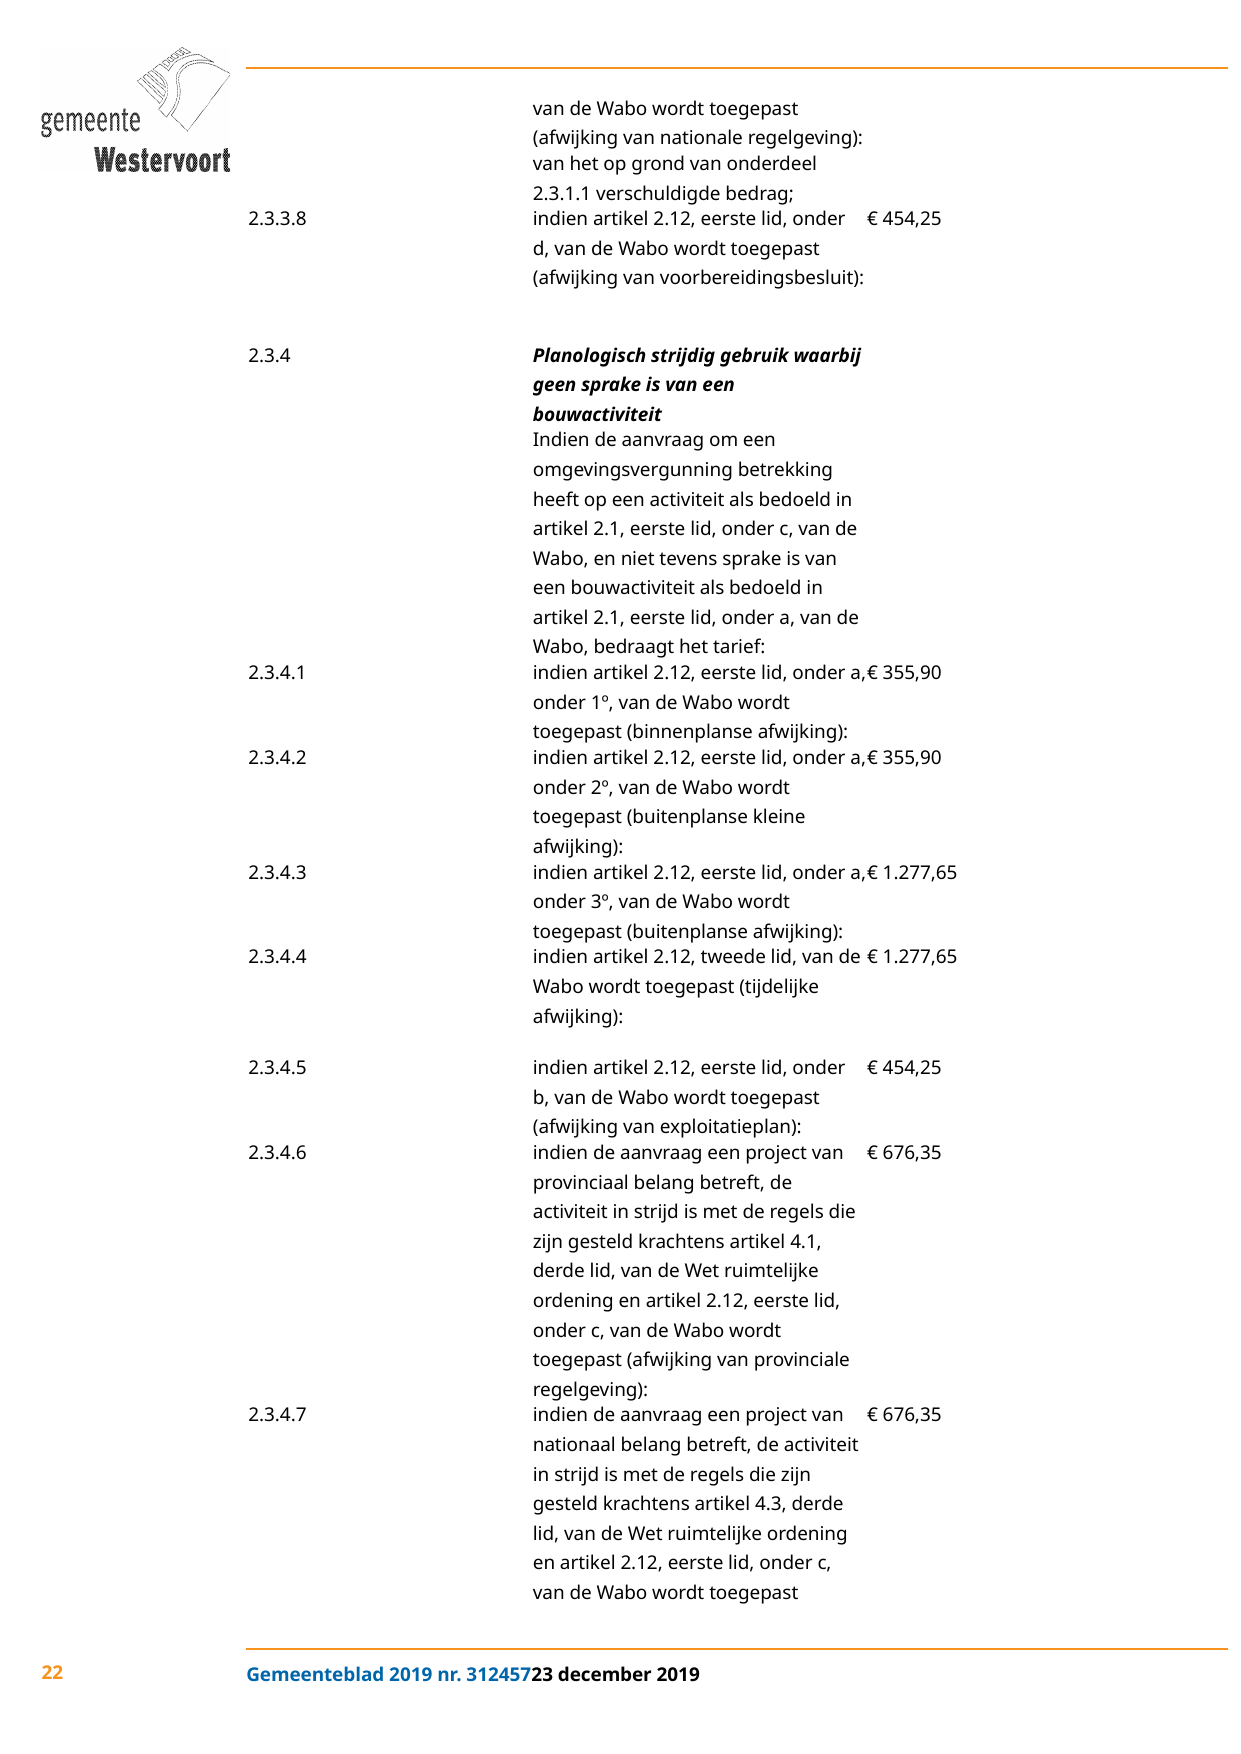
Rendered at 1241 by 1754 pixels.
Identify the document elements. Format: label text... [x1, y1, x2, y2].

table_cell Planologisch strijdig gebruik waarbij geen sprake is van een bouwactiviteit [533, 342, 867, 427]
table_cell € 676,35 [867, 1139, 1152, 1402]
table_cell 2.3.4.2 [248, 744, 533, 859]
table_cell [248, 290, 533, 316]
table_cell van de Wabo wordt toegepast (afwijking van nationale regelgeving): [533, 95, 867, 150]
table_cell [867, 427, 1152, 659]
table_cell indien artikel 2.12, eerste lid, onder a, onder 2º, van de Wabo wordt toegepast (buitenplanse kleine afwijking): [533, 744, 867, 859]
table_cell [867, 342, 1152, 427]
table_cell indien de aanvraag een project van nationaal belang betreft, de activiteit in strijd is met de regels die zijn gesteld krachtens artikel 4.3, derde lid, van de Wet ruimtelijke ordening en artikel 2.12, eerste lid, onder c, van de Wabo wordt toegepast [533, 1402, 867, 1605]
table_cell [248, 316, 533, 342]
table_cell 2.3.4.3 [248, 859, 533, 944]
table_cell 2.3.4.5 [248, 1054, 533, 1139]
table_cell indien artikel 2.12, eerste lid, onder a, onder 3º, van de Wabo wordt toegepast (buitenplanse afwijking): [533, 859, 867, 944]
table_cell [533, 316, 867, 342]
table_cell van het op grond van onderdeel 2.3.1.1 verschuldigde bedrag; [533, 150, 867, 205]
table_cell € 454,25 [867, 205, 1152, 290]
table_cell [867, 150, 1152, 205]
table_cell 2.3.4.4 [248, 944, 533, 1029]
table_cell [867, 290, 1152, 316]
table_cell [248, 427, 533, 659]
table_cell indien artikel 2.12, eerste lid, onder a, onder 1º, van de Wabo wordt toegepast (binnenplanse afwijking): [533, 660, 867, 744]
table_cell 2.3.4.1 [248, 660, 533, 744]
table_cell Indien de aanvraag om een omgevingsvergunning betrekking heeft op een activiteit als bedoeld in artikel 2.1, eerste lid, onder c, van de Wabo, en niet tevens sprake is van een bouwactiviteit als bedoeld in artikel 2.1, eerste lid, onder a, van de Wabo, bedraagt het tarief: [533, 427, 867, 659]
table_cell [867, 1029, 1152, 1054]
table_cell € 676,35 [867, 1402, 1152, 1605]
table_cell indien de aanvraag een project van provinciaal belang betreft, de activiteit in strijd is met de regels die zijn gesteld krachtens artikel 4.1, derde lid, van de Wet ruimtelijke ordening en artikel 2.12, eerste lid, onder c, van de Wabo wordt toegepast (afwijking van provinciale regelgeving): [533, 1139, 867, 1402]
table_cell € 1.277,65 [867, 944, 1152, 1029]
picture [41, 47, 231, 172]
table_cell indien artikel 2.12, eerste lid, onder b, van de Wabo wordt toegepast (afwijking van exploitatieplan): [533, 1054, 867, 1139]
table_cell € 454,25 [867, 1054, 1152, 1139]
table_cell [248, 1029, 533, 1054]
table_cell [248, 95, 533, 150]
table_cell indien artikel 2.12, eerste lid, onder d, van de Wabo wordt toegepast (afwijking van voorbereidingsbesluit): [533, 205, 867, 290]
table_cell indien artikel 2.12, tweede lid, van de Wabo wordt toegepast (tijdelijke afwijking): [533, 944, 867, 1029]
table_cell [248, 150, 533, 205]
table_cell € 1.277,65 [867, 859, 1152, 944]
table_cell € 355,90 [867, 660, 1152, 744]
table_cell 2.3.4.7 [248, 1402, 533, 1605]
table_cell [533, 290, 867, 316]
table_cell 2.3.4.6 [248, 1139, 533, 1402]
table_cell 2.3.3.8 [248, 205, 533, 290]
table_cell € 355,90 [867, 744, 1152, 859]
table_cell 2.3.4 [248, 342, 533, 427]
table_cell [867, 95, 1152, 150]
table_cell [867, 316, 1152, 342]
table_cell [533, 1029, 867, 1054]
